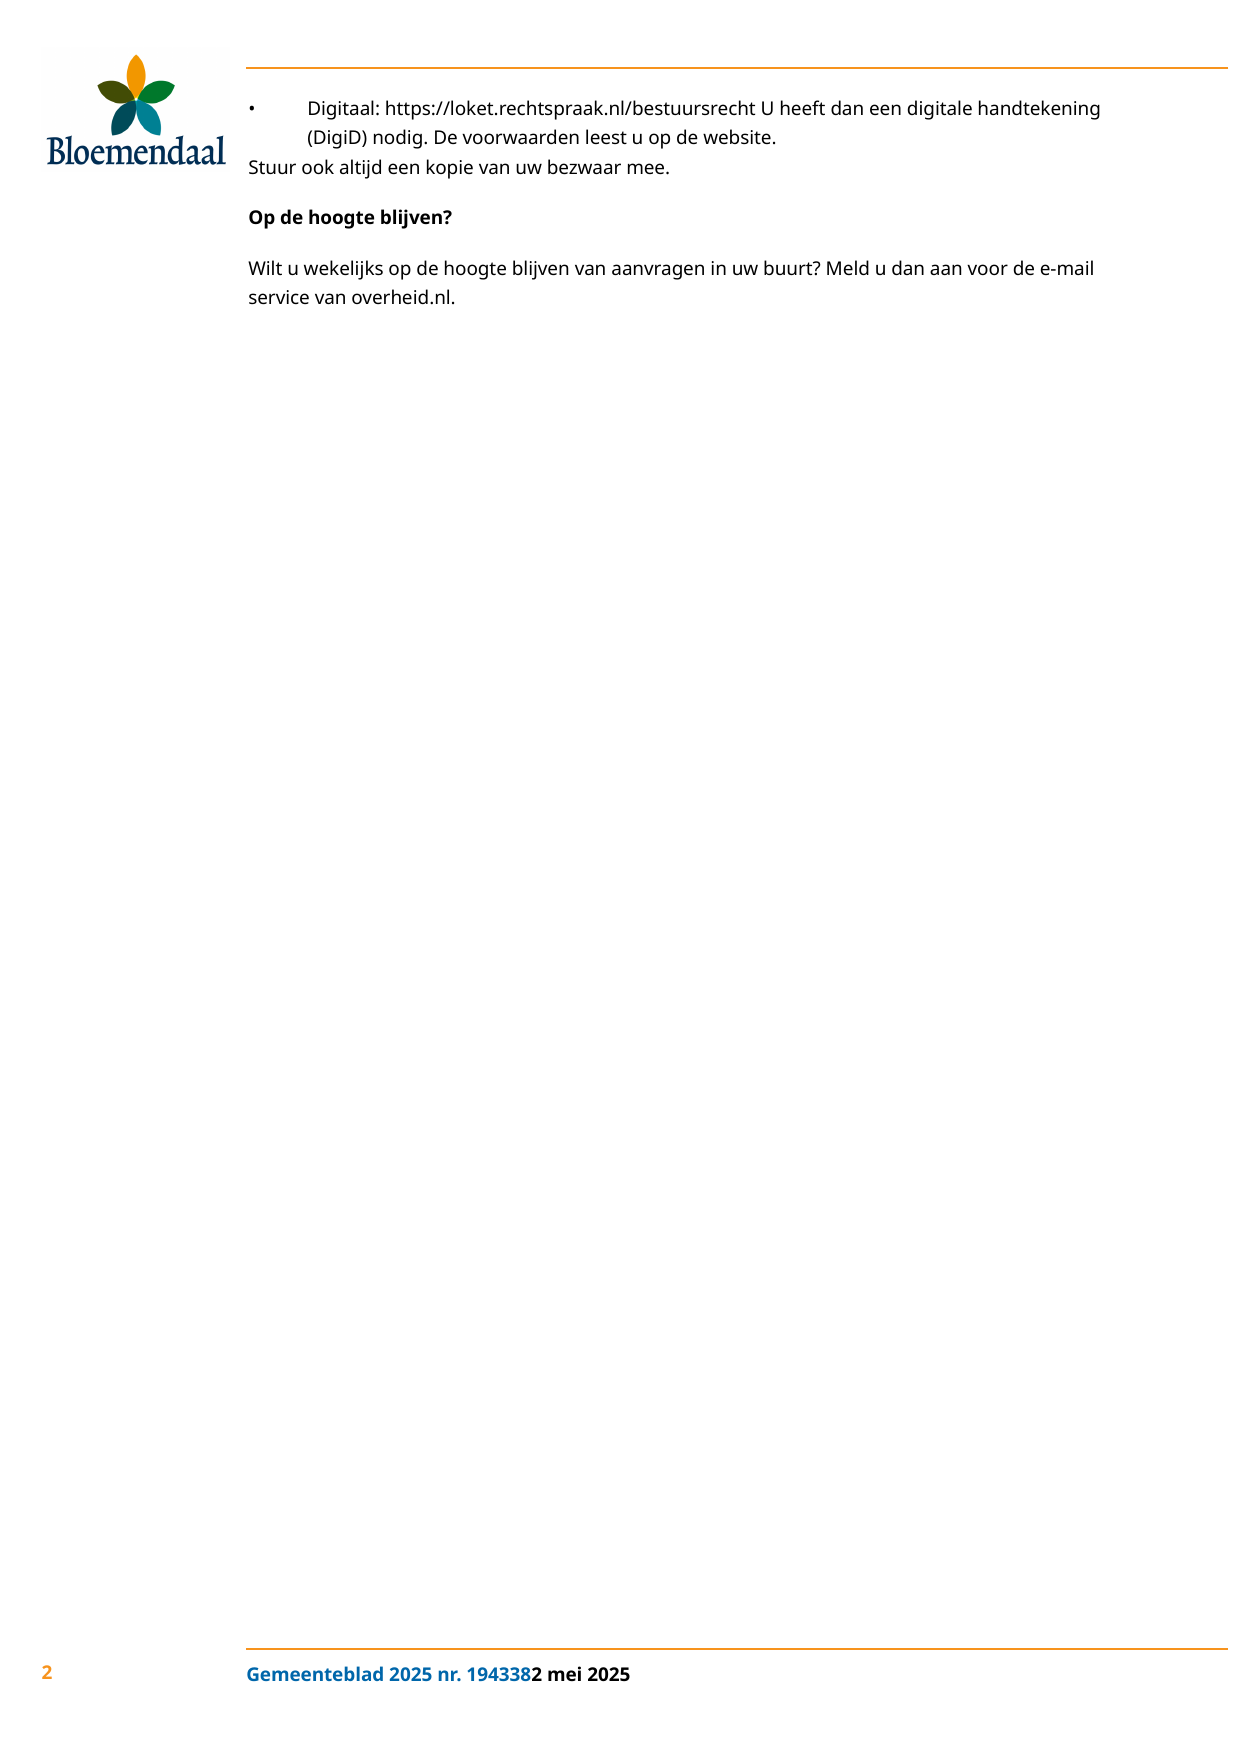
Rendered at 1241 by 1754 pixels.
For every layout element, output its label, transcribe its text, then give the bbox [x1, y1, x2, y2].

text Wilt u wekelijks op de hoogte blijven van aanvragen in uw buurt? Meld u dan aan voor de e-mail service van overheid.nl. [248, 255, 1152, 310]
text Op de hoogte blijven? [248, 204, 1152, 230]
text Stuur ook altijd een kopie van uw bezwaar mee. [248, 154, 1152, 180]
list Digitaal: https://loket.rechtspraak.nl/bestuursrecht U heeft dan een digitale handtekening (DigiD) nodig. De voorwaarden leest u op de website. [248, 95, 1152, 150]
picture [41, 47, 231, 172]
